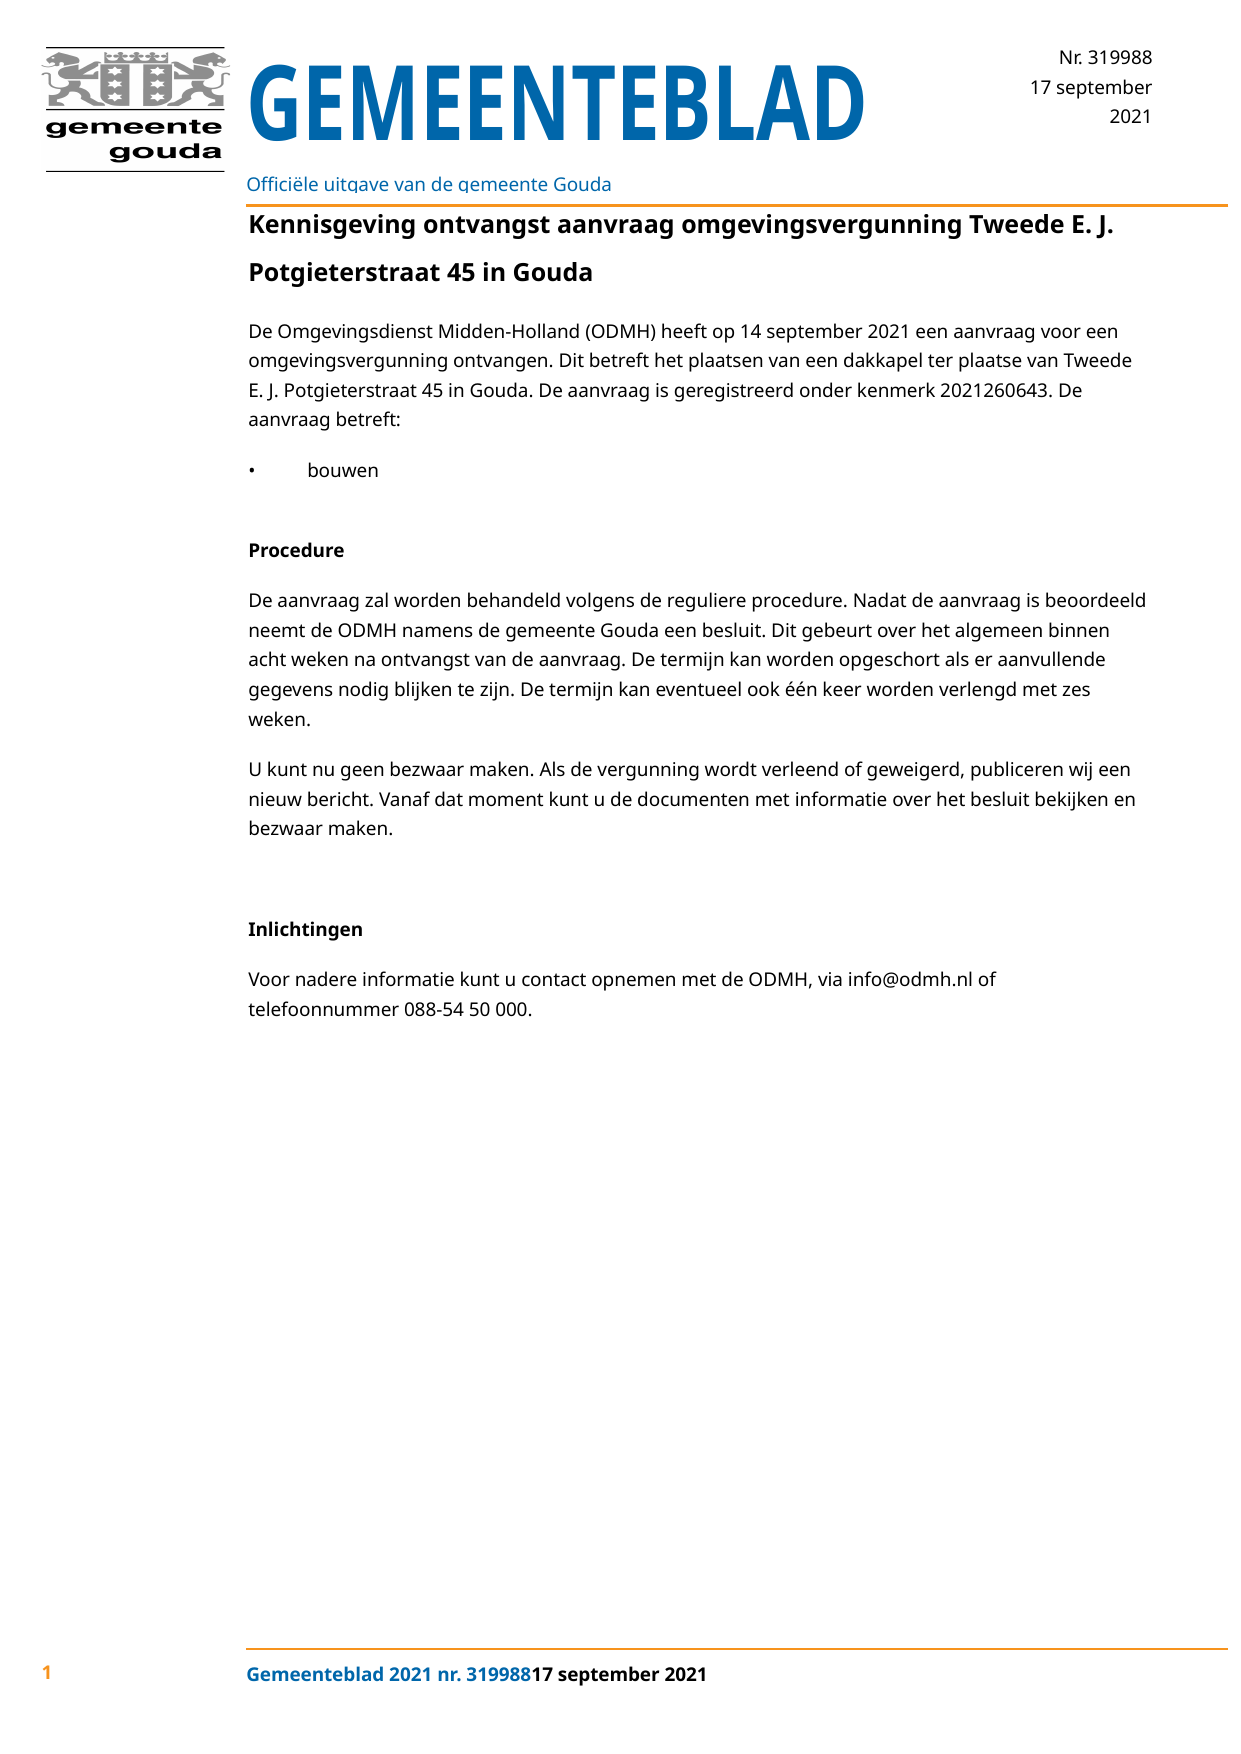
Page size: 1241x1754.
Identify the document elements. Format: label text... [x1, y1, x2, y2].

list bouwen [248, 457, 1152, 483]
picture [41, 47, 231, 172]
text Inlichtingen [248, 916, 1152, 942]
text Kennisgeving ontvangst aanvraag omgevingsvergunning Tweede E. J. Potgieterstraat 45 in Gouda [248, 207, 1152, 288]
text De aanvraag zal worden behandeld volgens de reguliere procedure. Nadat de aanvraag is beoordeeld neemt de ODMH namens de gemeente Gouda een besluit. Dit gebeurt over het algemeen binnen acht weken na ontvangst van de aanvraag. De termijn kan worden opgeschort als er aanvullende gegevens nodig blijken te zijn. De termijn kan eventueel ook één keer worden verlengd met zes weken. [248, 587, 1152, 732]
text Voor nadere informatie kunt u contact opnemen met de ODMH, via info@odmh.nl of telefoonnummer 088-54 50 000. [248, 967, 1152, 1022]
text U kunt nu geen bezwaar maken. Als de vergunning wordt verleend of geweigerd, publiceren wij een nieuw bericht. Vanaf dat moment kunt u de documenten met informatie over het besluit bekijken en bezwaar maken. [248, 756, 1152, 841]
text Procedure [248, 537, 1152, 563]
text De Omgevingsdienst Midden-Holland (ODMH) heeft op 14 september 2021 een aanvraag voor een omgevingsvergunning ontvangen. Dit betreft het plaatsen van een dakkapel ter plaatse van Tweede E. J. Potgieterstraat 45 in Gouda. De aanvraag is geregistreerd onder kenmerk 2021260643. De aanvraag betreft: [248, 318, 1152, 432]
